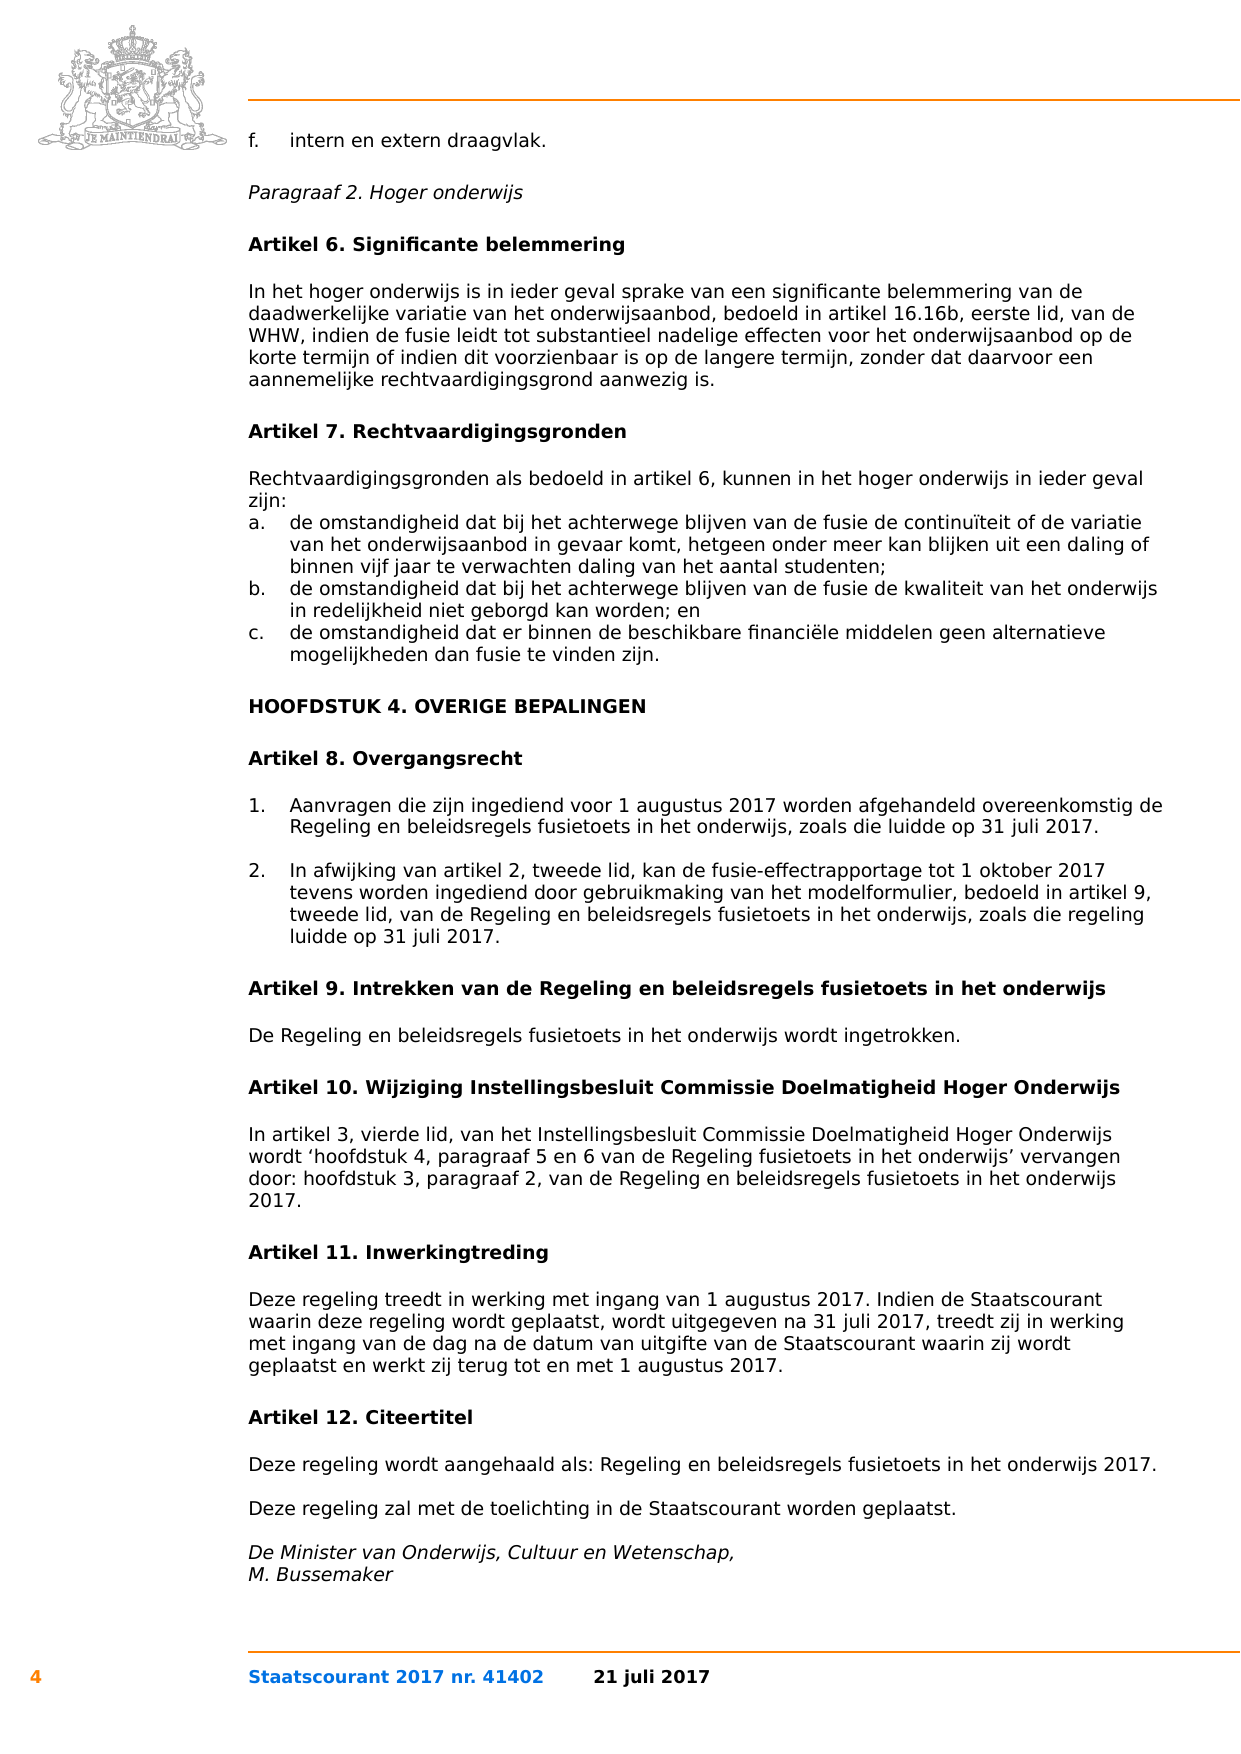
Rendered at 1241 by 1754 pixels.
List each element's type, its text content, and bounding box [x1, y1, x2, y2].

subtitle Artikel 12. Citeertitel [248, 1407, 1163, 1429]
subtitle Artikel 10. Wijziging Instellingsbesluit Commissie Doelmatigheid Hoger Onderwijs [248, 1077, 1163, 1099]
subtitle HOOFDSTUK 4. OVERIGE BEPALINGEN [248, 696, 1163, 717]
subtitle Artikel 11. Inwerkingtreding [248, 1242, 1163, 1264]
text a. de omstandigheid dat bij het achterwege blijven van de fusie de continuïteit of de variatie van het onderwijsaanbod in gevaar komt, hetgeen onder meer kan blijken uit een daling of binnen vijf jaar te verwachten daling van het aantal studenten; [248, 512, 1163, 578]
text f. intern en extern draagvlak. [248, 130, 1163, 152]
subtitle Artikel 8. Overgangsrecht [248, 747, 1163, 769]
text b. de omstandigheid dat bij het achterwege blijven van de fusie de kwaliteit van het onderwijs in redelijkheid niet geborgd kan worden; en [248, 578, 1163, 622]
subtitle Artikel 9. Intrekken van de Regeling en beleidsregels fusietoets in het onderwijs [248, 978, 1163, 1000]
text De Regeling en beleidsregels fusietoets in het onderwijs wordt ingetrokken. [248, 1025, 1163, 1047]
subtitle Artikel 7. Rechtvaardigingsgronden [248, 421, 1163, 443]
text Deze regeling treedt in werking met ingang van 1 augustus 2017. Indien de Staatscourant waarin deze regeling wordt geplaatst, wordt uitgegeven na 31 juli 2017, treedt zij in werking met ingang van de dag na de datum van uitgifte van de Staatscourant waarin zij wordt geplaatst en werkt zij terug tot en met 1 augustus 2017. [248, 1289, 1163, 1377]
text 2. In afwijking van artikel 2, tweede lid, kan de fusie-effectrapportage tot 1 oktober 2017 tevens worden ingediend door gebruikmaking van het modelformulier, bedoeld in artikel 9, tweede lid, van de Regeling en beleidsregels fusietoets in het onderwijs, zoals die regeling luidde op 31 juli 2017. [248, 860, 1163, 948]
picture [38, 25, 227, 150]
subtitle Paragraaf 2. Hoger onderwijs [248, 182, 1163, 204]
text Rechtvaardigingsgronden als bedoeld in artikel 6, kunnen in het hoger onderwijs in ieder geval zijn: [248, 468, 1163, 512]
text Deze regeling wordt aangehaald als: Regeling en beleidsregels fusietoets in het onderwijs 2017. [248, 1454, 1163, 1476]
text Deze regeling zal met de toelichting in de Staatscourant worden geplaatst. [248, 1498, 1163, 1520]
text c. de omstandigheid dat er binnen de beschikbare financiële middelen geen alternatieve mogelijkheden dan fusie te vinden zijn. [248, 622, 1163, 666]
text In artikel 3, vierde lid, van het Instellingsbesluit Commissie Doelmatigheid Hoger Onderwijs wordt ‘hoofdstuk 4, paragraaf 5 en 6 van de Regeling fusietoets in het onderwijs’ vervangen door: hoofdstuk 3, paragraaf 2, van de Regeling en beleidsregels fusietoets in het onderwijs 2017. [248, 1124, 1163, 1212]
text De Minister van Onderwijs, Cultuur en Wetenschap, M. Bussemaker [248, 1542, 1163, 1586]
text 1. Aanvragen die zijn ingediend voor 1 augustus 2017 worden afgehandeld overeenkomstig de Regeling en beleidsregels fusietoets in het onderwijs, zoals die luidde op 31 juli 2017. [248, 794, 1163, 838]
text In het hoger onderwijs is in ieder geval sprake van een significante belemmering van de daadwerkelijke variatie van het onderwijsaanbod, bedoeld in artikel 16.16b, eerste lid, van de WHW, indien de fusie leidt tot substantieel nadelige effecten voor het onderwijsaanbod op de korte termijn of indien dit voorzienbaar is op de langere termijn, zonder dat daarvoor een aannemelijke rechtvaardigingsgrond aanwezig is. [248, 281, 1163, 391]
subtitle Artikel 6. Significante belemmering [248, 234, 1163, 256]
